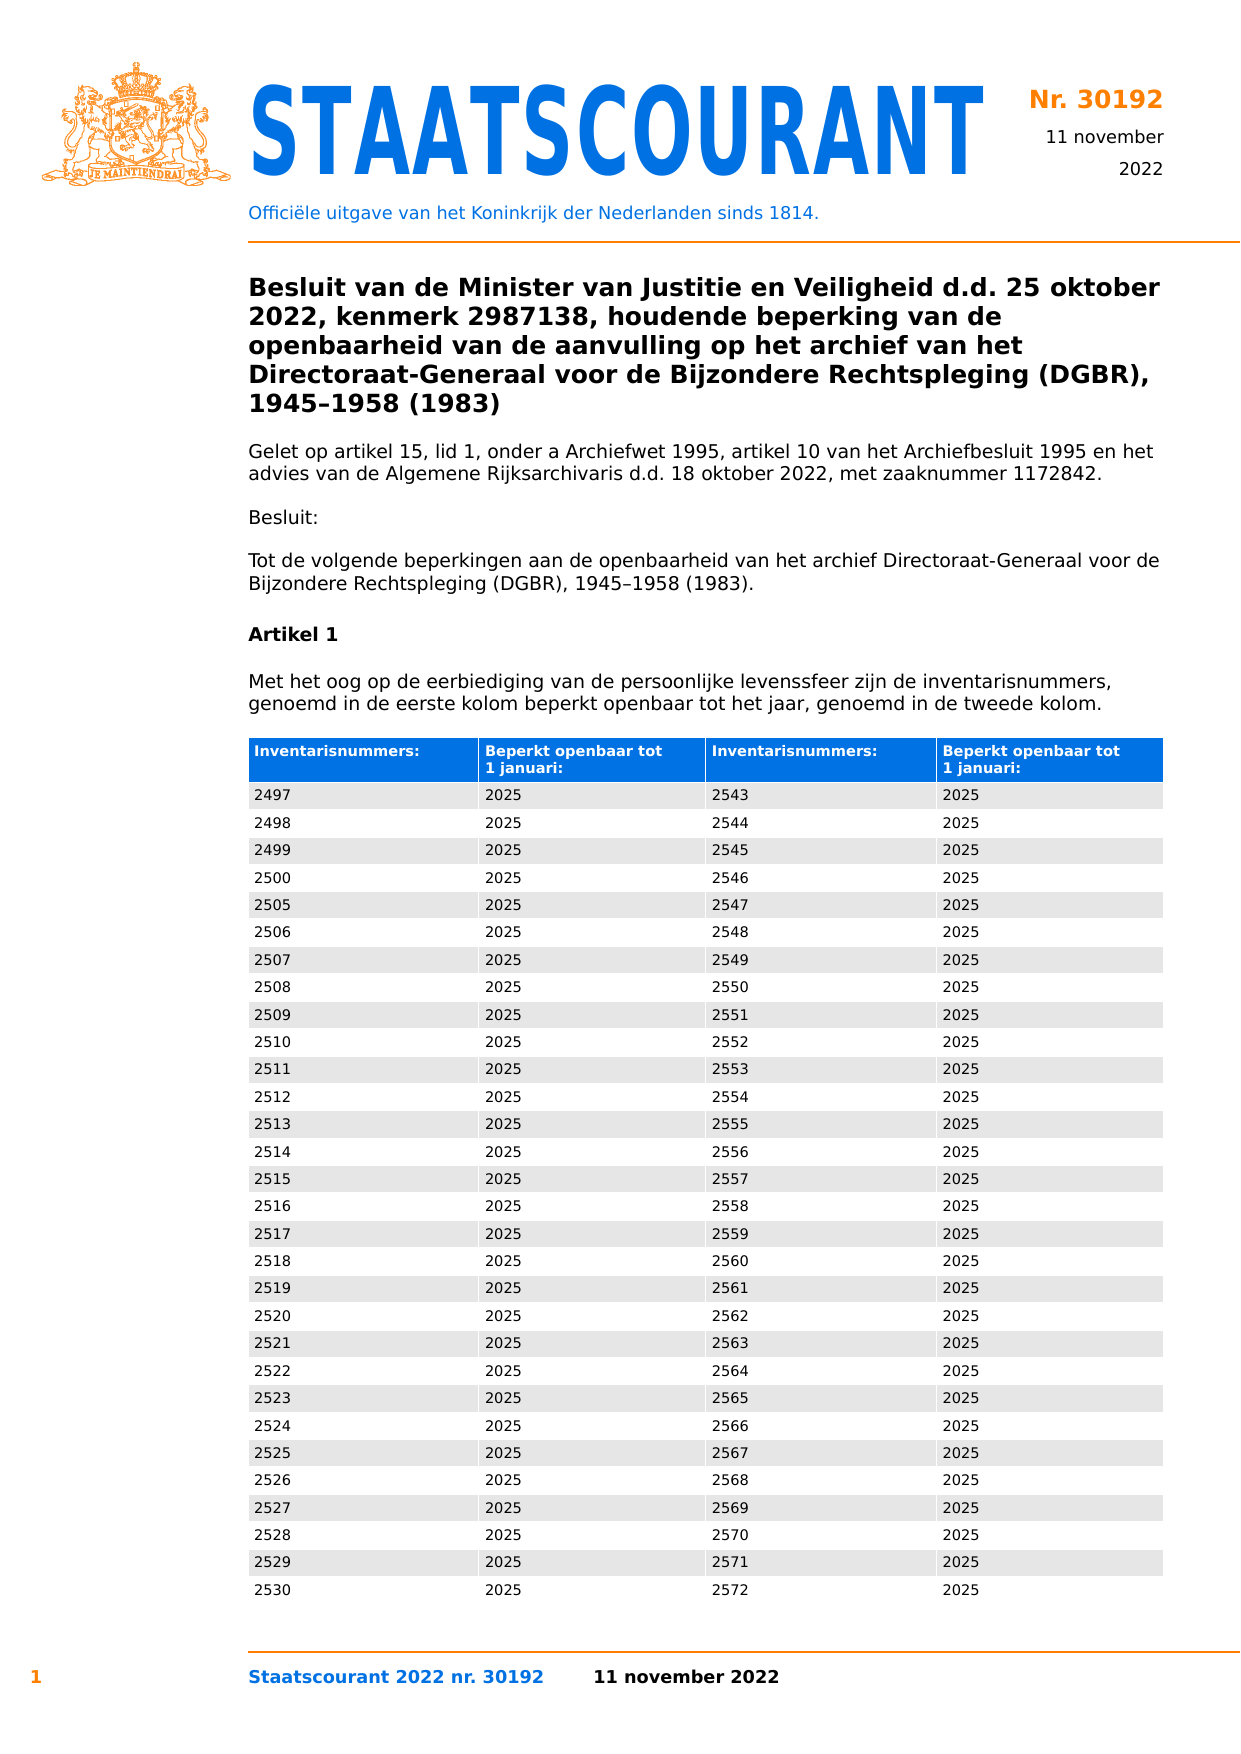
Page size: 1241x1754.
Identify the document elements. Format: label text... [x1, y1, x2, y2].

table_cell 2500 [249, 865, 478, 891]
table_cell 2554 [706, 1084, 936, 1110]
table_cell 2025 [479, 1166, 705, 1192]
table_cell 2025 [937, 1550, 1163, 1576]
table_cell 2552 [706, 1029, 936, 1056]
text Gelet op artikel 15, lid 1, onder a Archiefwet 1995, artikel 10 van het Archiefbesluit 1995 en het advies van de Algemene Rijksarchivaris d.d. 18 oktober 2022, met zaaknummer 1172842. [248, 441, 1163, 485]
table_cell Officiële uitgave van het Koninkrijk der Nederlanden sinds 1814. [248, 203, 1240, 241]
table_cell 2558 [706, 1194, 936, 1220]
table_cell 2497 [249, 783, 478, 809]
table_cell 2025 [937, 1577, 1163, 1603]
table_cell 2025 [479, 1440, 705, 1466]
table_cell 2025 [479, 1002, 705, 1028]
table_cell 2513 [249, 1111, 478, 1138]
table_cell 2557 [706, 1166, 936, 1192]
table_cell 2520 [249, 1303, 478, 1329]
table_header Beperkt openbaar tot 1 januari: [937, 738, 1163, 782]
table_cell 2025 [937, 783, 1163, 809]
table_cell 2025 [937, 1111, 1163, 1138]
table_cell 2566 [706, 1413, 936, 1439]
table_cell 2025 [479, 920, 705, 946]
table_cell 2556 [706, 1139, 936, 1165]
table_cell 2025 [479, 1248, 705, 1275]
table_header Beperkt openbaar tot 1 januari: [479, 738, 705, 782]
table_header Inventarisnummers: [706, 738, 936, 782]
table_header [25, 62, 248, 241]
table_cell 2525 [249, 1440, 478, 1466]
table_cell 2025 [937, 1194, 1163, 1220]
table_cell 2555 [706, 1111, 936, 1138]
picture [41, 62, 231, 186]
table_cell 2025 [937, 865, 1163, 891]
table_cell 2025 [479, 1358, 705, 1384]
table_cell 2508 [249, 974, 478, 1001]
table_cell 2522 [249, 1358, 478, 1384]
table_cell 2543 [706, 783, 936, 809]
table_cell 2025 [479, 783, 705, 809]
table_cell 2025 [937, 1440, 1163, 1466]
table_cell 2025 [937, 947, 1163, 973]
table_cell 2561 [706, 1276, 936, 1302]
table_cell 2564 [706, 1358, 936, 1384]
table_cell 2529 [249, 1550, 478, 1576]
table_cell 2527 [249, 1495, 478, 1521]
table_header STAATSCOURANT [248, 62, 998, 203]
table_cell 2553 [706, 1057, 936, 1083]
table_cell 2509 [249, 1002, 478, 1028]
table_cell 2518 [249, 1248, 478, 1275]
table_cell 2025 [937, 1139, 1163, 1165]
table_cell 2528 [249, 1522, 478, 1549]
table_cell 2025 [937, 1029, 1163, 1056]
table_cell 2025 [937, 838, 1163, 864]
table_cell 2025 [479, 1029, 705, 1056]
table_cell 2524 [249, 1413, 478, 1439]
table_cell 2025 [937, 1276, 1163, 1302]
table_cell 2025 [937, 1331, 1163, 1357]
table_cell 2505 [249, 892, 478, 918]
table_cell 2515 [249, 1166, 478, 1192]
table_cell 2569 [706, 1495, 936, 1521]
table_cell 2025 [479, 1139, 705, 1165]
table_cell 2025 [479, 838, 705, 864]
table_cell 2565 [706, 1385, 936, 1412]
table_cell 2025 [479, 1194, 705, 1220]
table_cell 2025 [479, 1303, 705, 1329]
table_cell 2025 [479, 1468, 705, 1494]
table_cell 2559 [706, 1221, 936, 1247]
table_cell 2521 [249, 1331, 478, 1357]
table_cell 2025 [937, 974, 1163, 1001]
table_cell 2498 [249, 810, 478, 836]
table_cell 2563 [706, 1331, 936, 1357]
table_cell 2025 [937, 1495, 1163, 1521]
table_cell 2025 [479, 892, 705, 918]
table_cell 2025 [479, 1413, 705, 1439]
table_cell 2568 [706, 1468, 936, 1494]
table_cell 2025 [937, 1303, 1163, 1329]
table_cell 2516 [249, 1194, 478, 1220]
table_cell 2025 [937, 1522, 1163, 1549]
table_cell 2519 [249, 1276, 478, 1302]
table_cell 2025 [937, 810, 1163, 836]
table_cell 2511 [249, 1057, 478, 1083]
table_cell 2025 [937, 1057, 1163, 1083]
table_cell 2510 [249, 1029, 478, 1056]
table_cell 2025 [937, 1248, 1163, 1275]
table_cell 2025 [937, 1468, 1163, 1494]
table_cell 2530 [249, 1577, 478, 1603]
table_cell 2025 [937, 1358, 1163, 1384]
table_cell 2025 [937, 1221, 1163, 1247]
table_cell 2025 [937, 1385, 1163, 1412]
table_cell 2025 [479, 1111, 705, 1138]
table_cell 2025 [479, 947, 705, 973]
table_cell 2506 [249, 920, 478, 946]
text Tot de volgende beperkingen aan de openbaarheid van het archief Directoraat-Generaal voor de Bijzondere Rechtspleging (DGBR), 1945–1958 (1983). [248, 550, 1163, 594]
table_cell 2546 [706, 865, 936, 891]
text Besluit: [248, 507, 1163, 528]
table_cell 2567 [706, 1440, 936, 1466]
table_cell 2025 [479, 810, 705, 836]
table_cell 2523 [249, 1385, 478, 1412]
table_cell 2025 [479, 1057, 705, 1083]
table_cell 2025 [937, 1413, 1163, 1439]
table_cell 2025 [937, 1084, 1163, 1110]
table_cell 2025 [479, 1495, 705, 1521]
table_cell 2025 [479, 1084, 705, 1110]
table_cell 2517 [249, 1221, 478, 1247]
table_cell 2514 [249, 1139, 478, 1165]
subtitle Besluit van de Minister van Justitie en Veiligheid d.d. 25 oktober 2022, kenmerk 2987138, houdende beperking van de openbaarheid van de aanvulling op het archief van het Directoraat-Generaal voor de Bijzondere Rechtspleging (DGBR), 1945–1958 (1983) [248, 273, 1163, 419]
table_cell 2570 [706, 1522, 936, 1549]
table_header Inventarisnummers: [249, 738, 478, 782]
table_cell 2025 [479, 865, 705, 891]
table_cell 2025 [479, 1276, 705, 1302]
table_cell 2025 [937, 1166, 1163, 1192]
table_cell 2025 [479, 1522, 705, 1549]
table_cell 2562 [706, 1303, 936, 1329]
table_cell 2025 [479, 1221, 705, 1247]
table_cell 2025 [479, 974, 705, 1001]
table_cell 2499 [249, 838, 478, 864]
table_cell 2507 [249, 947, 478, 973]
table_cell 2526 [249, 1468, 478, 1494]
table_cell 2025 [479, 1550, 705, 1576]
table_header Nr. 30192 [998, 62, 1240, 121]
table_cell 2025 [937, 892, 1163, 918]
table_cell 2548 [706, 920, 936, 946]
table_cell 2550 [706, 974, 936, 1001]
table_cell 2549 [706, 947, 936, 973]
table_cell 11 november [998, 121, 1240, 153]
text Met het oog op de eerbiediging van de persoonlijke levenssfeer zijn de inventarisnummers, genoemd in de eerste kolom beperkt openbaar tot het jaar, genoemd in de tweede kolom. [248, 671, 1163, 715]
table_cell 2547 [706, 892, 936, 918]
table_cell 2544 [706, 810, 936, 836]
table_cell 2512 [249, 1084, 478, 1110]
table_cell 2572 [706, 1577, 936, 1603]
table_cell 2571 [706, 1550, 936, 1576]
table_cell 2560 [706, 1248, 936, 1275]
table_cell 2025 [479, 1577, 705, 1603]
table_cell 2025 [479, 1331, 705, 1357]
table_cell 2551 [706, 1002, 936, 1028]
table_cell 2025 [937, 920, 1163, 946]
table_cell 2022 [998, 153, 1240, 203]
table_cell 2025 [937, 1002, 1163, 1028]
table_cell 2545 [706, 838, 936, 864]
table_cell 2025 [479, 1385, 705, 1412]
subtitle Artikel 1 [248, 624, 1163, 646]
